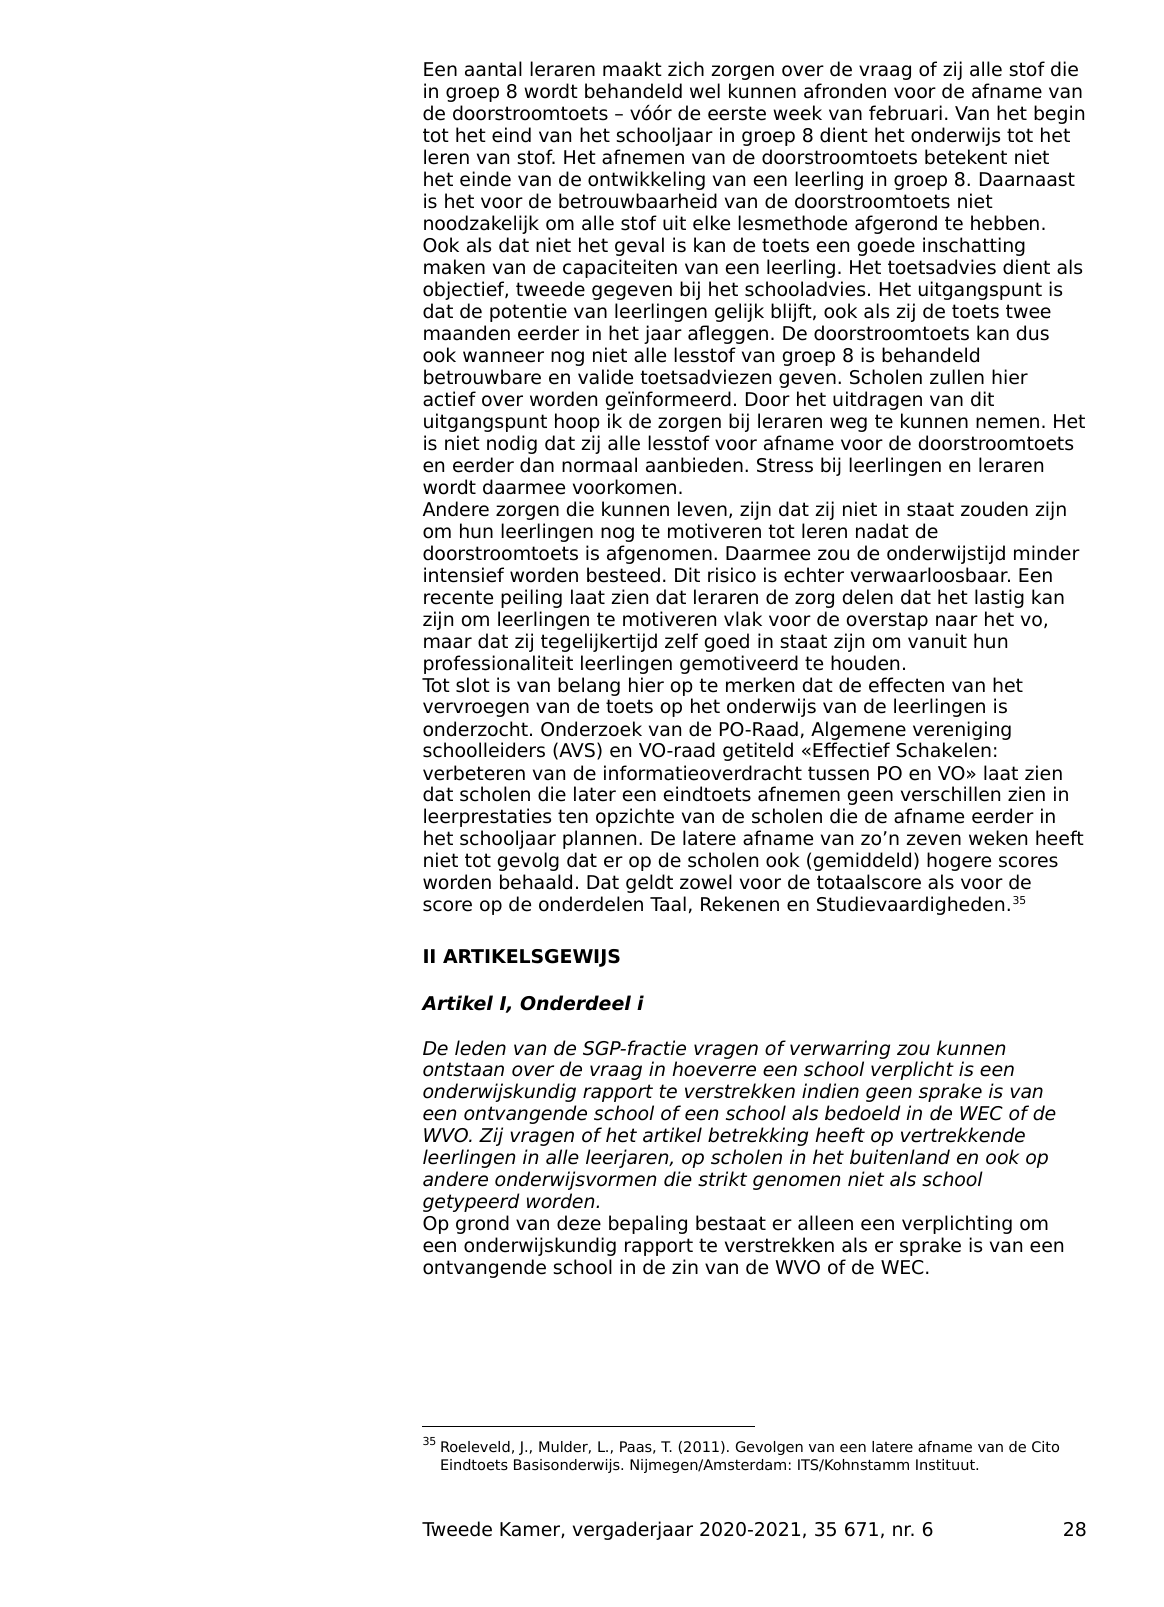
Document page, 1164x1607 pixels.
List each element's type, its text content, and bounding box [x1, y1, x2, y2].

text Op grond van deze bepaling bestaat er alleen een verplichting om een onderwijskundig rapport te verstrekken als er sprake is van een ontvangende school in de zin van de WVO of de WEC. [422, 1213, 1087, 1279]
text Tot slot is van belang hier op te merken dat de effecten van het vervroegen van de toets op het onderwijs van de leerlingen is onderzocht. Onderzoek van de PO-Raad, Algemene vereniging schoolleiders (AVS) en VO-raad getiteld «Effectief Schakelen: verbeteren van de informatieoverdracht tussen PO en VO» laat zien dat scholen die later een eindtoets afnemen geen verschillen zien in leerprestaties ten opzichte van de scholen die de afname eerder in het schooljaar plannen. De latere afname van zo’n zeven weken heeft niet tot gevolg dat er op de scholen ook (gemiddeld) hogere scores worden behaald. Dat geldt zowel voor de totaalscore als voor de score op de onderdelen Taal, Rekenen en Studievaardigheden. [422, 674, 1087, 916]
text Roeleveld, J., Mulder, L., Paas, T. (2011). Gevolgen van een latere afname van de Cito Eindtoets Basisonderwijs. Nijmegen/Amsterdam: ITS/Kohnstamm Instituut. [422, 1435, 1087, 1474]
text Een aantal leraren maakt zich zorgen over de vraag of zij alle stof die in groep 8 wordt behandeld wel kunnen afronden voor de afname van de doorstroomtoets – vóór de eerste week van februari. Van het begin tot het eind van het schooljaar in groep 8 dient het onderwijs tot het leren van stof. Het afnemen van de doorstroomtoets betekent niet het einde van de ontwikkeling van een leerling in groep 8. Daarnaast is het voor de betrouwbaarheid van de doorstroomtoets niet noodzakelijk om alle stof uit elke lesmethode afgerond te hebben. Ook als dat niet het geval is kan de toets een goede inschatting maken van de capaciteiten van een leerling. Het toetsadvies dient als objectief, tweede gegeven bij het schooladvies. Het uitgangspunt is dat de potentie van leerlingen gelijk blijft, ook als zij de toets twee maanden eerder in het jaar afleggen. De doorstroomtoets kan dus ook wanneer nog niet alle lesstof van groep 8 is behandeld betrouwbare en valide toetsadviezen geven. Scholen zullen hier actief over worden geïnformeerd. Door het uitdragen van dit uitgangspunt hoop ik de zorgen bij leraren weg te kunnen nemen. Het is niet nodig dat zij alle lesstof voor afname voor de doorstroomtoets en eerder dan normaal aanbieden. Stress bij leerlingen en leraren wordt daarmee voorkomen. [422, 59, 1087, 499]
text Andere zorgen die kunnen leven, zijn dat zij niet in staat zouden zijn om hun leerlingen nog te motiveren tot leren nadat de doorstroomtoets is afgenomen. Daarmee zou de onderwijstijd minder intensief worden besteed. Dit risico is echter verwaarloosbaar. Een recente peiling laat zien dat leraren de zorg delen dat het lastig kan zijn om leerlingen te motiveren vlak voor de overstap naar het vo, maar dat zij tegelijkertijd zelf goed in staat zijn om vanuit hun professionaliteit leerlingen gemotiveerd te houden. [422, 499, 1087, 674]
text De leden van de SGP-fractie vragen of verwarring zou kunnen ontstaan over de vraag in hoeverre een school verplicht is een onderwijskundig rapport te verstrekken indien geen sprake is van een ontvangende school of een school als bedoeld in de WEC of de WVO. Zij vragen of het artikel betrekking heeft op vertrekkende leerlingen in alle leerjaren, op scholen in het buitenland en ook op andere onderwijsvormen die strikt genomen niet als school getypeerd worden. [422, 1037, 1087, 1213]
subtitle Artikel I, Onderdeel i [422, 993, 1087, 1015]
subtitle II ARTIKELSGEWIJS [422, 946, 1087, 968]
